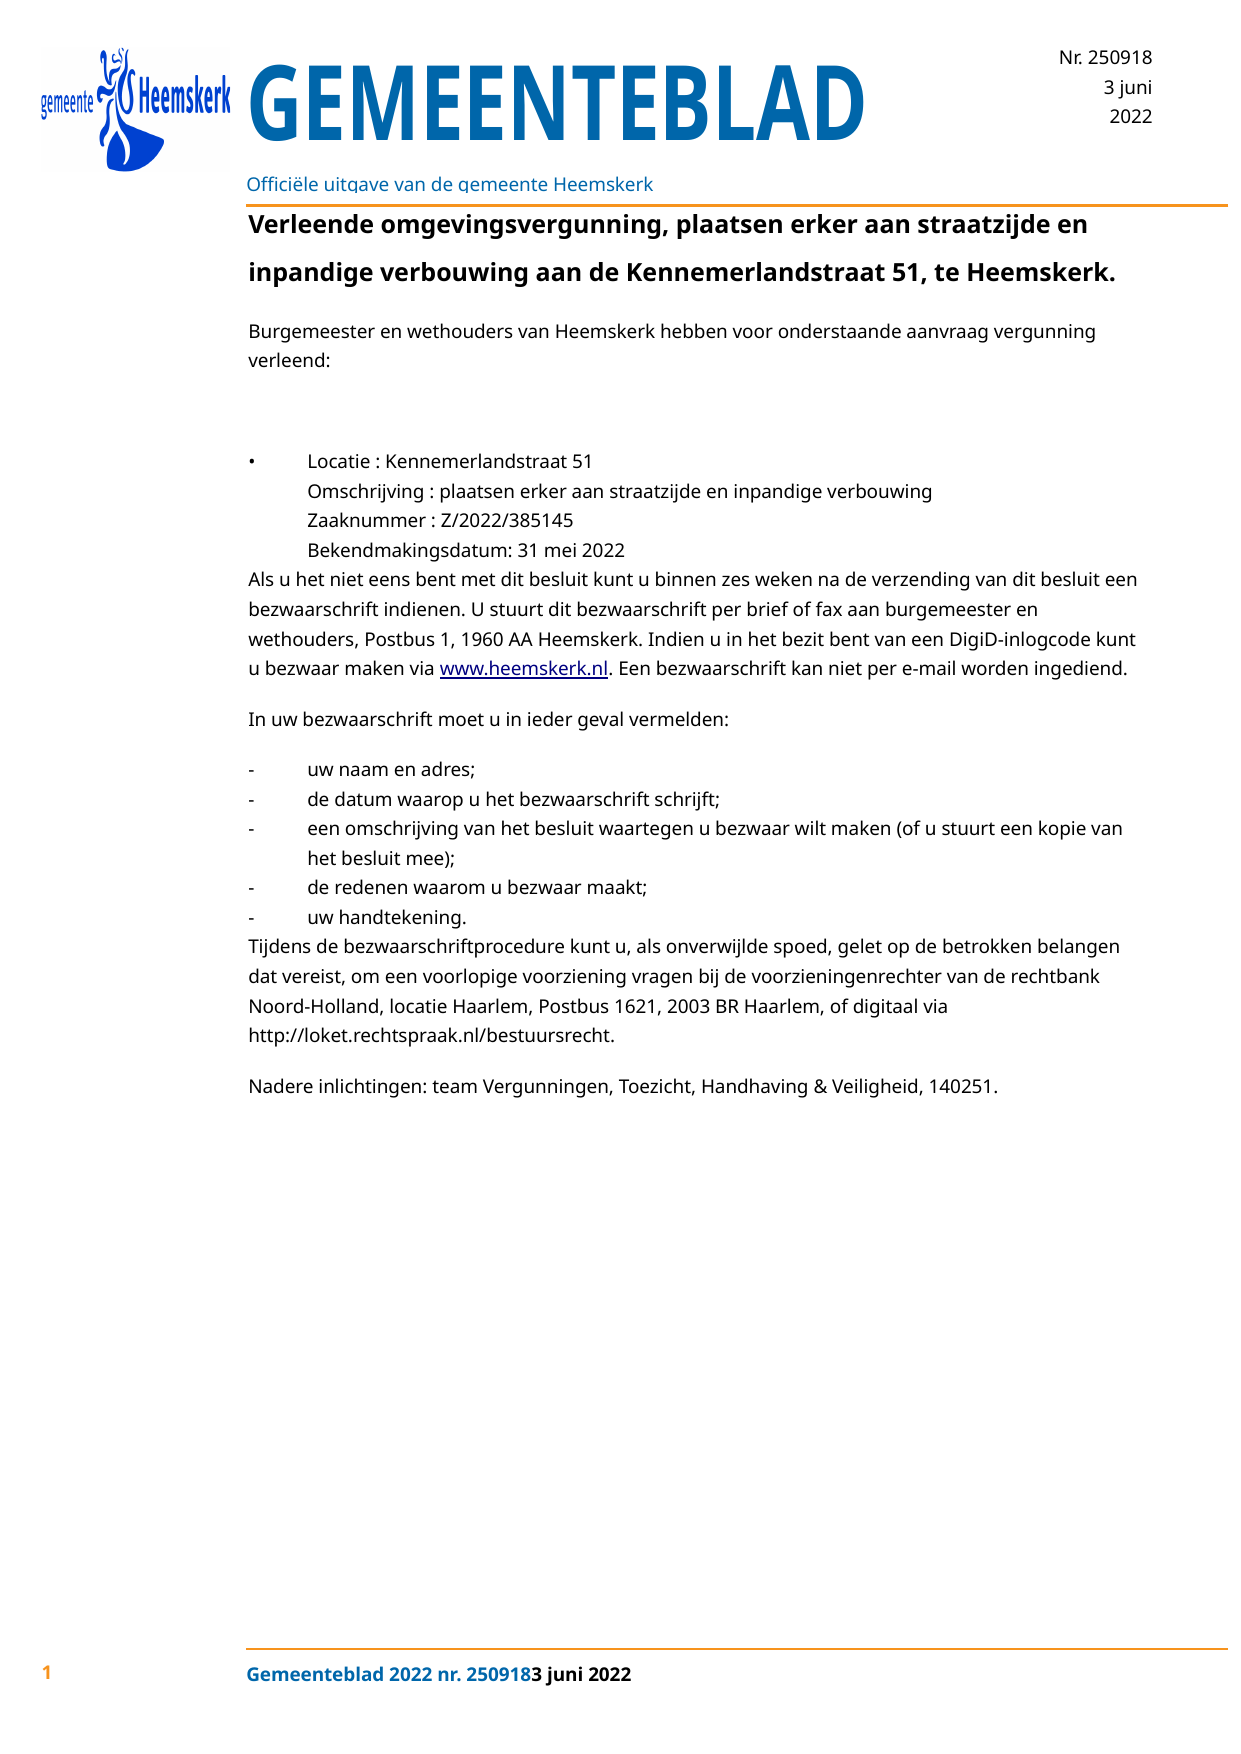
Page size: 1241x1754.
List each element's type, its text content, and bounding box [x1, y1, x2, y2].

list uw naam en adres; [248, 756, 1152, 782]
list Bekendmakingsdatum: 31 mei 2022 [248, 537, 1152, 563]
list Zaaknummer : Z/2022/385145 [248, 507, 1152, 533]
text Burgemeester en wethouders van Heemskerk hebben voor onderstaande aanvraag vergunning verleend: [248, 318, 1152, 373]
picture [41, 47, 231, 172]
text In uw bezwaarschrift moet u in ieder geval vermelden: [248, 706, 1152, 732]
list Omschrijving : plaatsen erker aan straatzijde en inpandige verbouwing [248, 478, 1152, 504]
list de datum waarop u het bezwaarschrift schrijft; [248, 786, 1152, 812]
list Locatie : Kennemerlandstraat 51 [248, 448, 1152, 474]
text Verleende omgevingsvergunning, plaatsen erker aan straatzijde en inpandige verbouwing aan de Kennemerlandstraat 51, te Heemskerk. [248, 207, 1152, 288]
text Nadere inlichtingen: team Vergunningen, Toezicht, Handhaving & Veiligheid, 140251. [248, 1073, 1152, 1099]
text Tijdens de bezwaarschriftprocedure kunt u, als onverwijlde spoed, gelet op de betrokken belangen dat vereist, om een voorlopige voorziening vragen bij de voorzieningenrechter van de rechtbank Noord-Holland, locatie Haarlem, Postbus 1621, 2003 BR Haarlem, of digitaal via http://loket.rechtspraak.nl/bestuursrecht. [248, 934, 1152, 1048]
text Als u het niet eens bent met dit besluit kunt u binnen zes weken na de verzending van dit besluit een bezwaarschrift indienen. U stuurt dit bezwaarschrift per brief of fax aan burgemeester en wethouders, Postbus 1, 1960 AA Heemskerk. Indien u in het bezit bent van een DigiD-inlogcode kunt u bezwaar maken via www.heemskerk.nl. Een bezwaarschrift kan niet per e-mail worden ingediend. [248, 567, 1152, 681]
list de redenen waarom u bezwaar maakt; [248, 874, 1152, 900]
list een omschrijving van het besluit waartegen u bezwaar wilt maken (of u stuurt een kopie van het besluit mee); [248, 815, 1152, 871]
list uw handtekening. [248, 904, 1152, 930]
